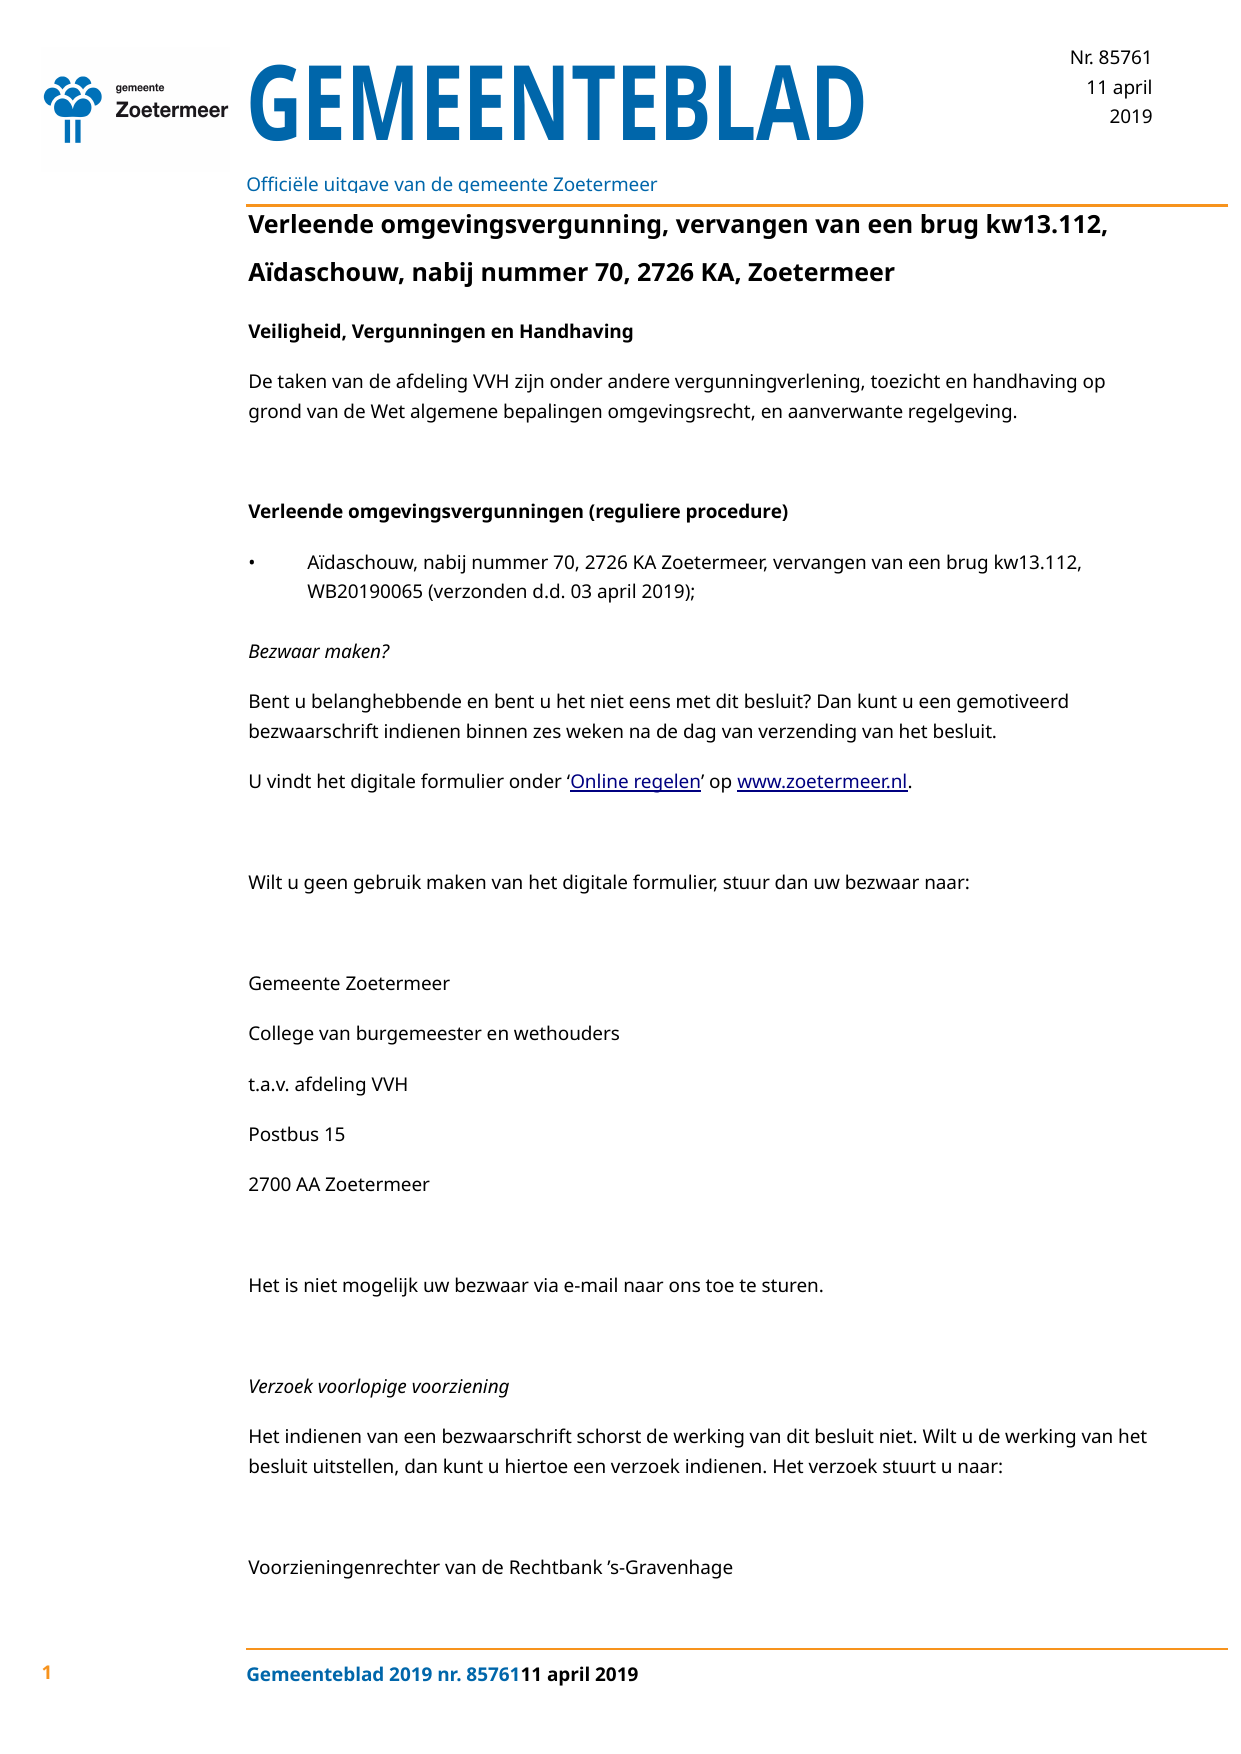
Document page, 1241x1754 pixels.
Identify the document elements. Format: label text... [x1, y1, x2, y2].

text U vindt het digitale formulier onder ‘Online regelen’ op www.zoetermeer.nl. [248, 768, 1152, 794]
text College van burgemeester en wethouders [248, 1020, 1152, 1046]
text t.a.v. afdeling VVH [248, 1071, 1152, 1097]
text 2700 AA Zoetermeer [248, 1172, 1152, 1197]
text Het is niet mogelijk uw bezwaar via e-mail naar ons toe te sturen. [248, 1272, 1152, 1298]
text Bezwaar maken? [248, 638, 1152, 664]
text Verleende omgevingsvergunningen (reguliere procedure) [248, 499, 1152, 524]
text Wilt u geen gebruik maken van het digitale formulier, stuur dan uw bezwaar naar: [248, 869, 1152, 895]
text Voorzieningenrechter van de Rechtbank ’s-Gravenhage [248, 1554, 1152, 1580]
picture [41, 47, 231, 172]
text Bent u belanghebbende en bent u het niet eens met dit besluit? Dan kunt u een gemotiveerd bezwaarschrift indienen binnen zes weken na de dag van verzending van het besluit. [248, 688, 1152, 744]
text Veiligheid, Vergunningen en Handhaving [248, 318, 1152, 344]
text De taken van de afdeling VVH zijn onder andere vergunningverlening, toezicht en handhaving op grond van de Wet algemene bepalingen omgevingsrecht, en aanverwante regelgeving. [248, 368, 1152, 424]
text Postbus 15 [248, 1121, 1152, 1147]
text Gemeente Zoetermeer [248, 970, 1152, 996]
text Verleende omgevingsvergunning, vervangen van een brug kw13.112, Aïdaschouw, nabij nummer 70, 2726 KA, Zoetermeer [248, 207, 1152, 288]
list Aïdaschouw, nabij nummer 70, 2726 KA Zoetermeer, vervangen van een brug kw13.112, WB20190065 (verzonden d.d. 03 april 2019); [248, 549, 1152, 604]
text Het indienen van een bezwaarschrift schorst de werking van dit besluit niet. Wilt u de werking van het besluit uitstellen, dan kunt u hiertoe een verzoek indienen. Het verzoek stuurt u naar: [248, 1424, 1152, 1479]
text Verzoek voorlopige voorziening [248, 1373, 1152, 1399]
